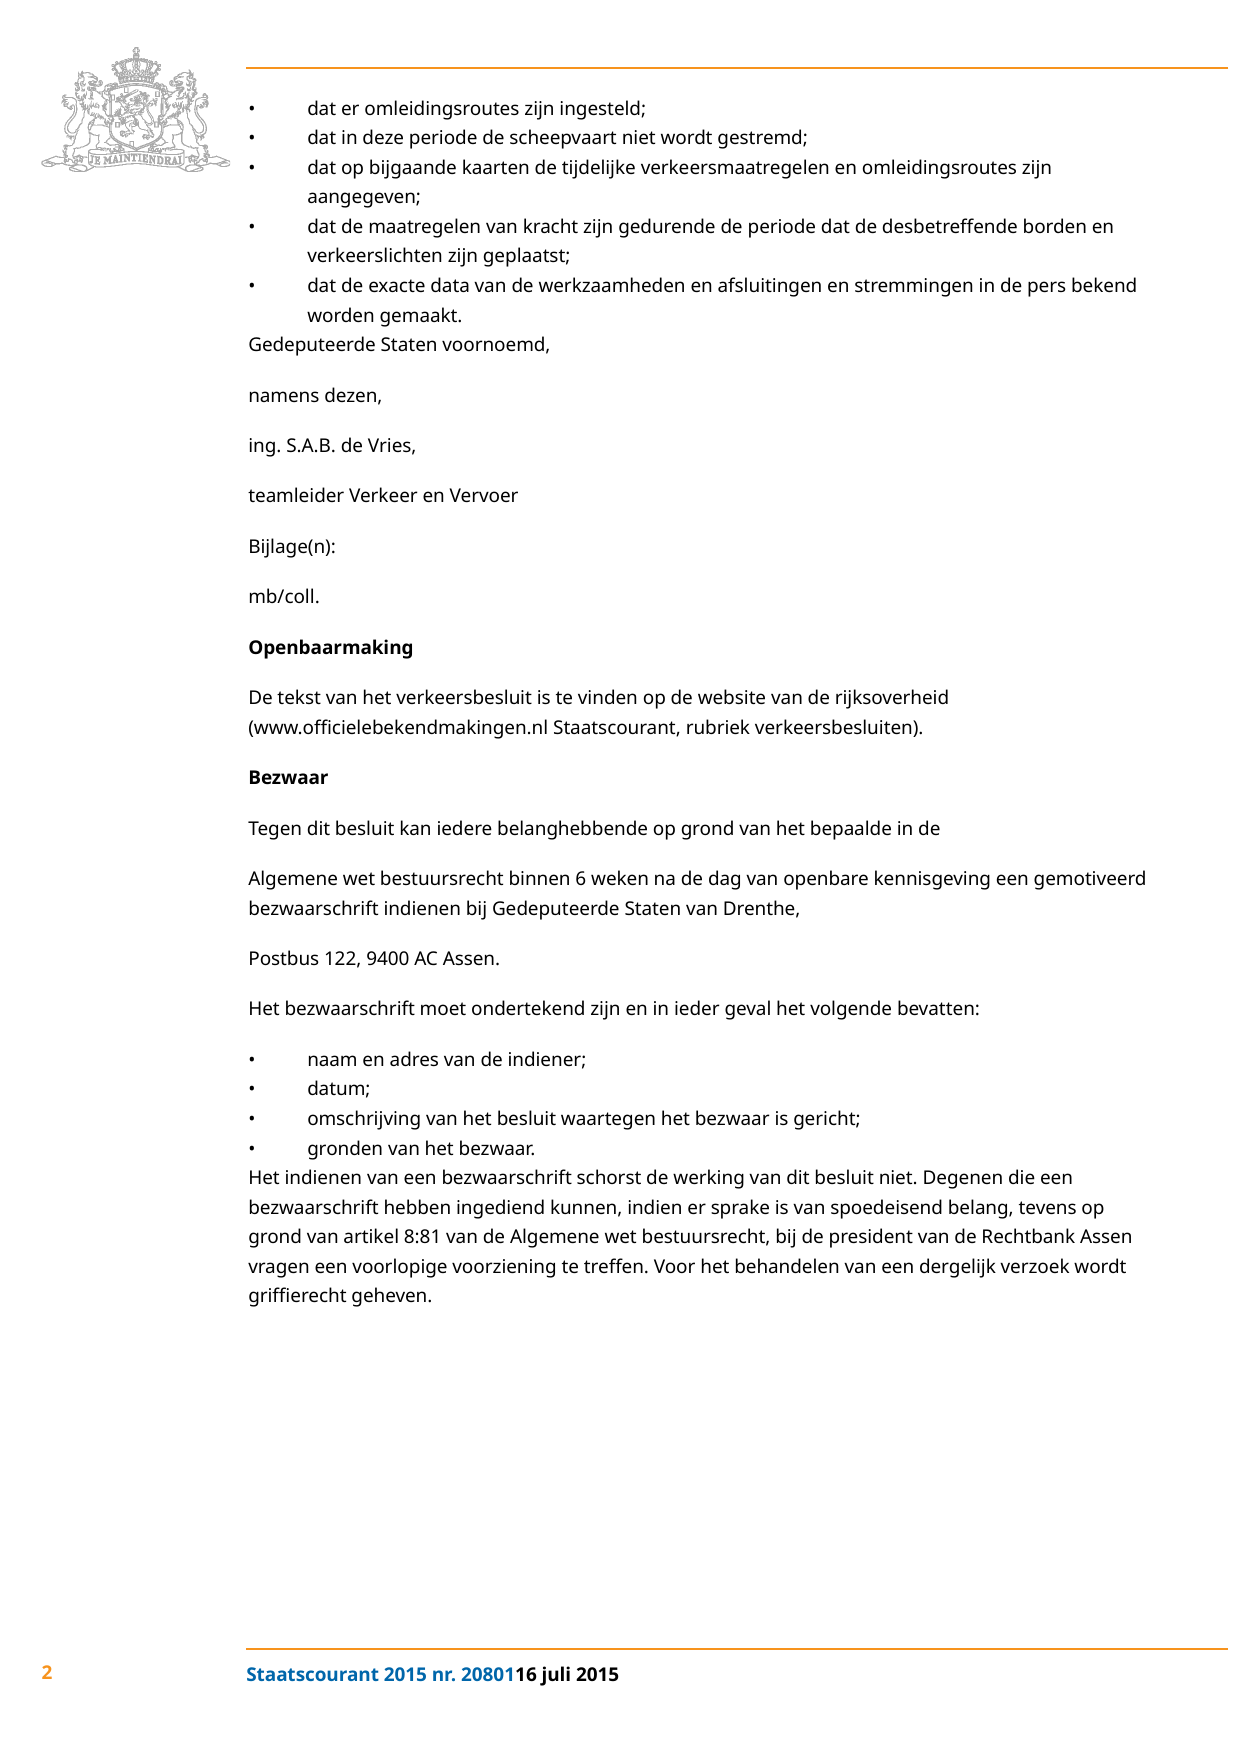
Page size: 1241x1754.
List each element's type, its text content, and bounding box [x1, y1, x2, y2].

list omschrijving van het besluit waartegen het bezwaar is gericht; [248, 1105, 1152, 1131]
text Bijlage(n): [248, 533, 1152, 559]
list dat in deze periode de scheepvaart niet wordt gestremd; [248, 124, 1152, 150]
text Het bezwaarschrift moet ondertekend zijn en in ieder geval het volgende bevatten: [248, 996, 1152, 1021]
list naam en adres van de indiener; [248, 1046, 1152, 1072]
list dat op bijgaande kaarten de tijdelijke verkeersmaatregelen en omleidingsroutes zijn aangegeven; [248, 154, 1152, 209]
text ing. S.A.B. de Vries, [248, 432, 1152, 458]
text De tekst van het verkeersbesluit is te vinden op de website van de rijksoverheid (www.officielebekendmakingen.nl Staatscourant, rubriek verkeersbesluiten). [248, 684, 1152, 740]
text Gedeputeerde Staten voornoemd, [248, 331, 1152, 357]
text Tegen dit besluit kan iedere belanghebbende op grond van het bepaalde in de [248, 815, 1152, 841]
list dat de maatregelen van kracht zijn gedurende de periode dat de desbetreffende borden en verkeerslichten zijn geplaatst; [248, 213, 1152, 268]
list datum; [248, 1076, 1152, 1101]
text Het indienen van een bezwaarschrift schorst de werking van dit besluit niet. Degenen die een bezwaarschrift hebben ingediend kunnen, indien er sprake is van spoedeisend belang, tevens op grond van artikel 8:81 van de Algemene wet bestuursrecht, bij de president van de Rechtbank Assen vragen een voorlopige voorziening te treffen. Voor het behandelen van een dergelijk verzoek wordt griffierecht geheven. [248, 1164, 1152, 1308]
text Bezwaar [248, 764, 1152, 790]
list dat er omleidingsroutes zijn ingesteld; [248, 95, 1152, 121]
text Openbaarmaking [248, 634, 1152, 660]
text teamleider Verkeer en Vervoer [248, 483, 1152, 508]
list gronden van het bezwaar. [248, 1135, 1152, 1161]
text namens dezen, [248, 382, 1152, 408]
text mb/coll. [248, 583, 1152, 609]
text Algemene wet bestuursrecht binnen 6 weken na de dag van openbare kennisgeving een gemotiveerd bezwaarschrift indienen bij Gedeputeerde Staten van Drenthe, [248, 865, 1152, 921]
list dat de exacte data van de werkzaamheden en afsluitingen en stremmingen in de pers bekend worden gemaakt. [248, 272, 1152, 328]
text Postbus 122, 9400 AC Assen. [248, 945, 1152, 971]
picture [41, 47, 231, 172]
